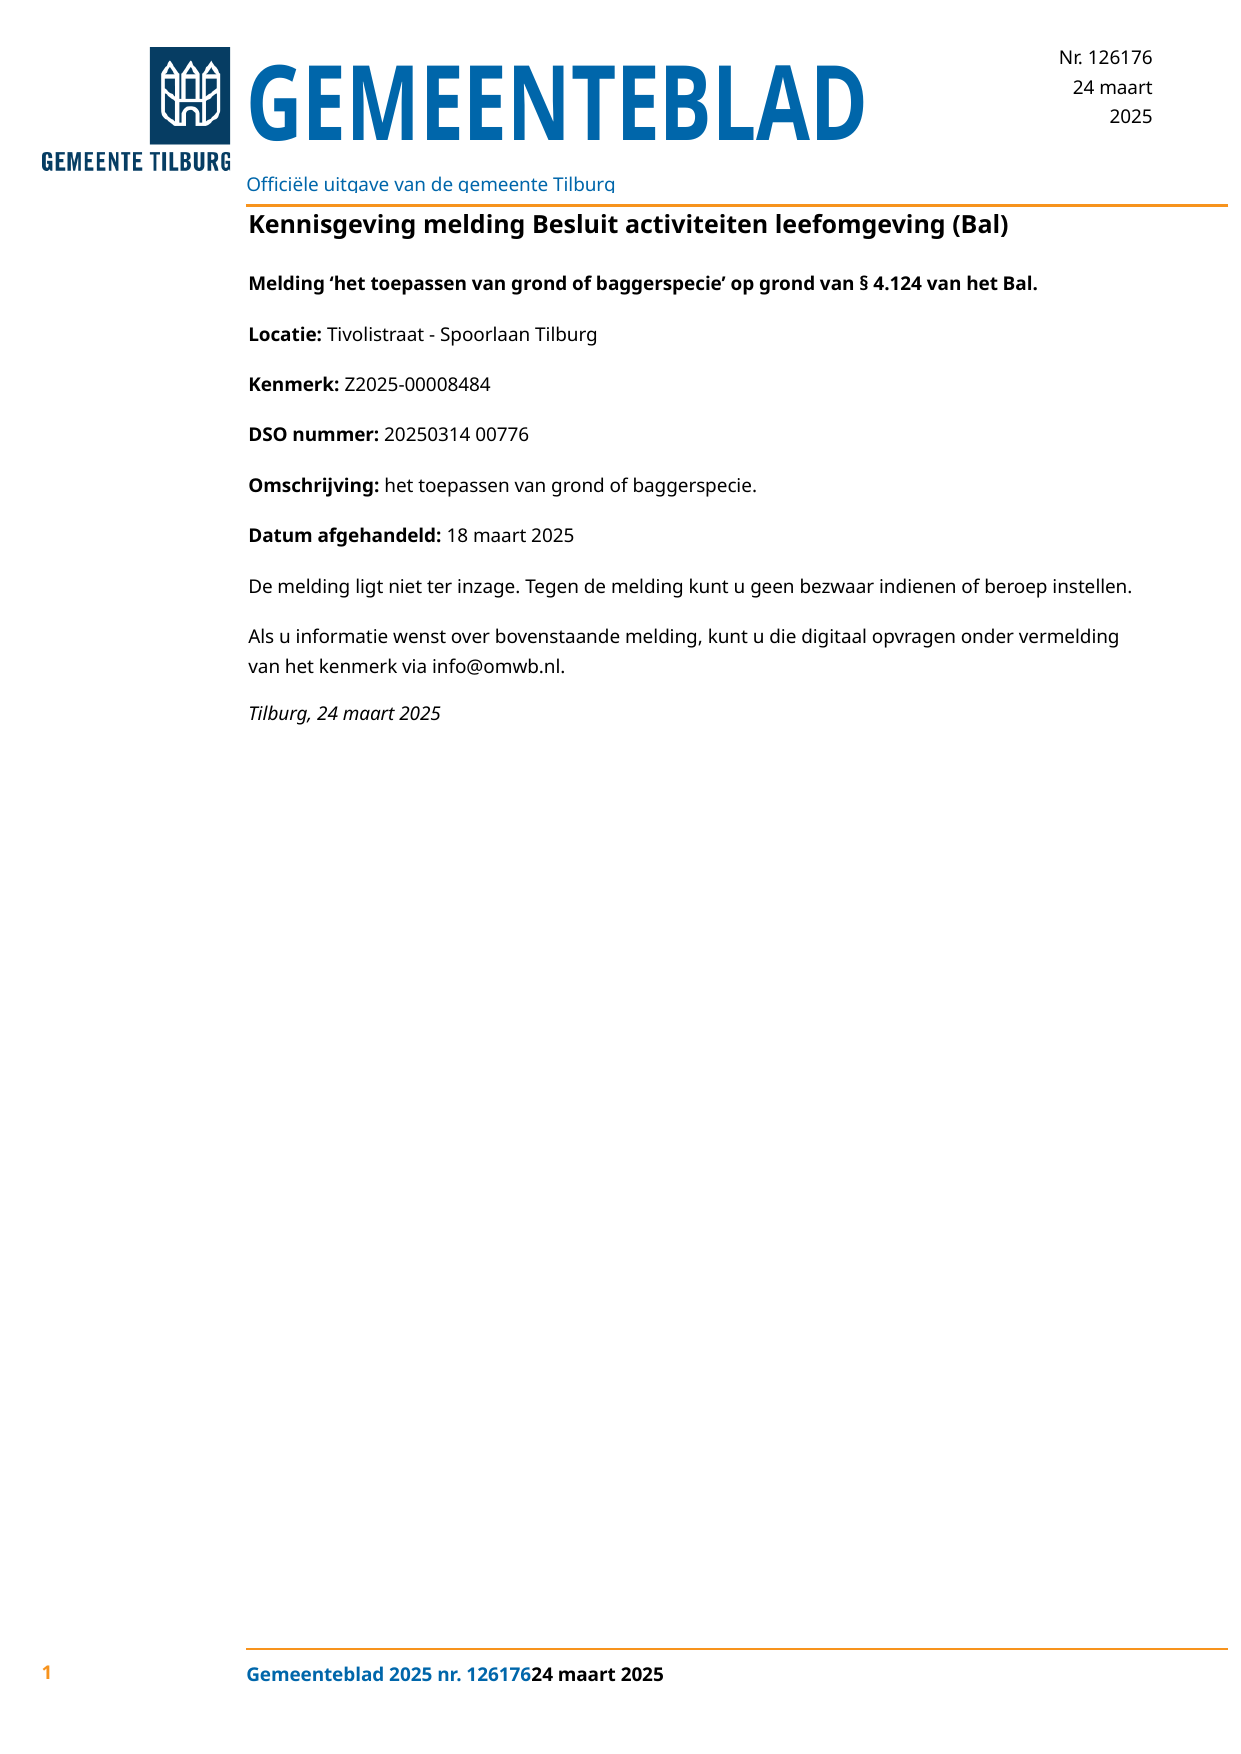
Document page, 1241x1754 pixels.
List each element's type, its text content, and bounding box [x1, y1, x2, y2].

text Tilburg, 24 maart 2025 [248, 701, 1152, 726]
text De melding ligt niet ter inzage. Tegen de melding kunt u geen bezwaar indienen of beroep instellen. [248, 573, 1152, 598]
text Kennisgeving melding Besluit activiteiten leefomgeving (Bal) [248, 207, 1152, 241]
text DSO nummer: 20250314 00776 [248, 422, 1152, 447]
text Locatie: Tivolistraat - Spoorlaan Tilburg [248, 321, 1152, 346]
text Datum afgehandeld: 18 maart 2025 [248, 522, 1152, 548]
text Als u informatie wenst over bovenstaande melding, kunt u die digitaal opvragen onder vermelding van het kenmerk via info@omwb.nl. [248, 623, 1152, 678]
text Kenmerk: Z2025-00008484 [248, 371, 1152, 397]
text Omschrijving: het toepassen van grond of baggerspecie. [248, 472, 1152, 498]
picture [41, 47, 231, 172]
text Melding ‘het toepassen van grond of baggerspecie’ op grond van § 4.124 van het Bal. [248, 270, 1152, 296]
